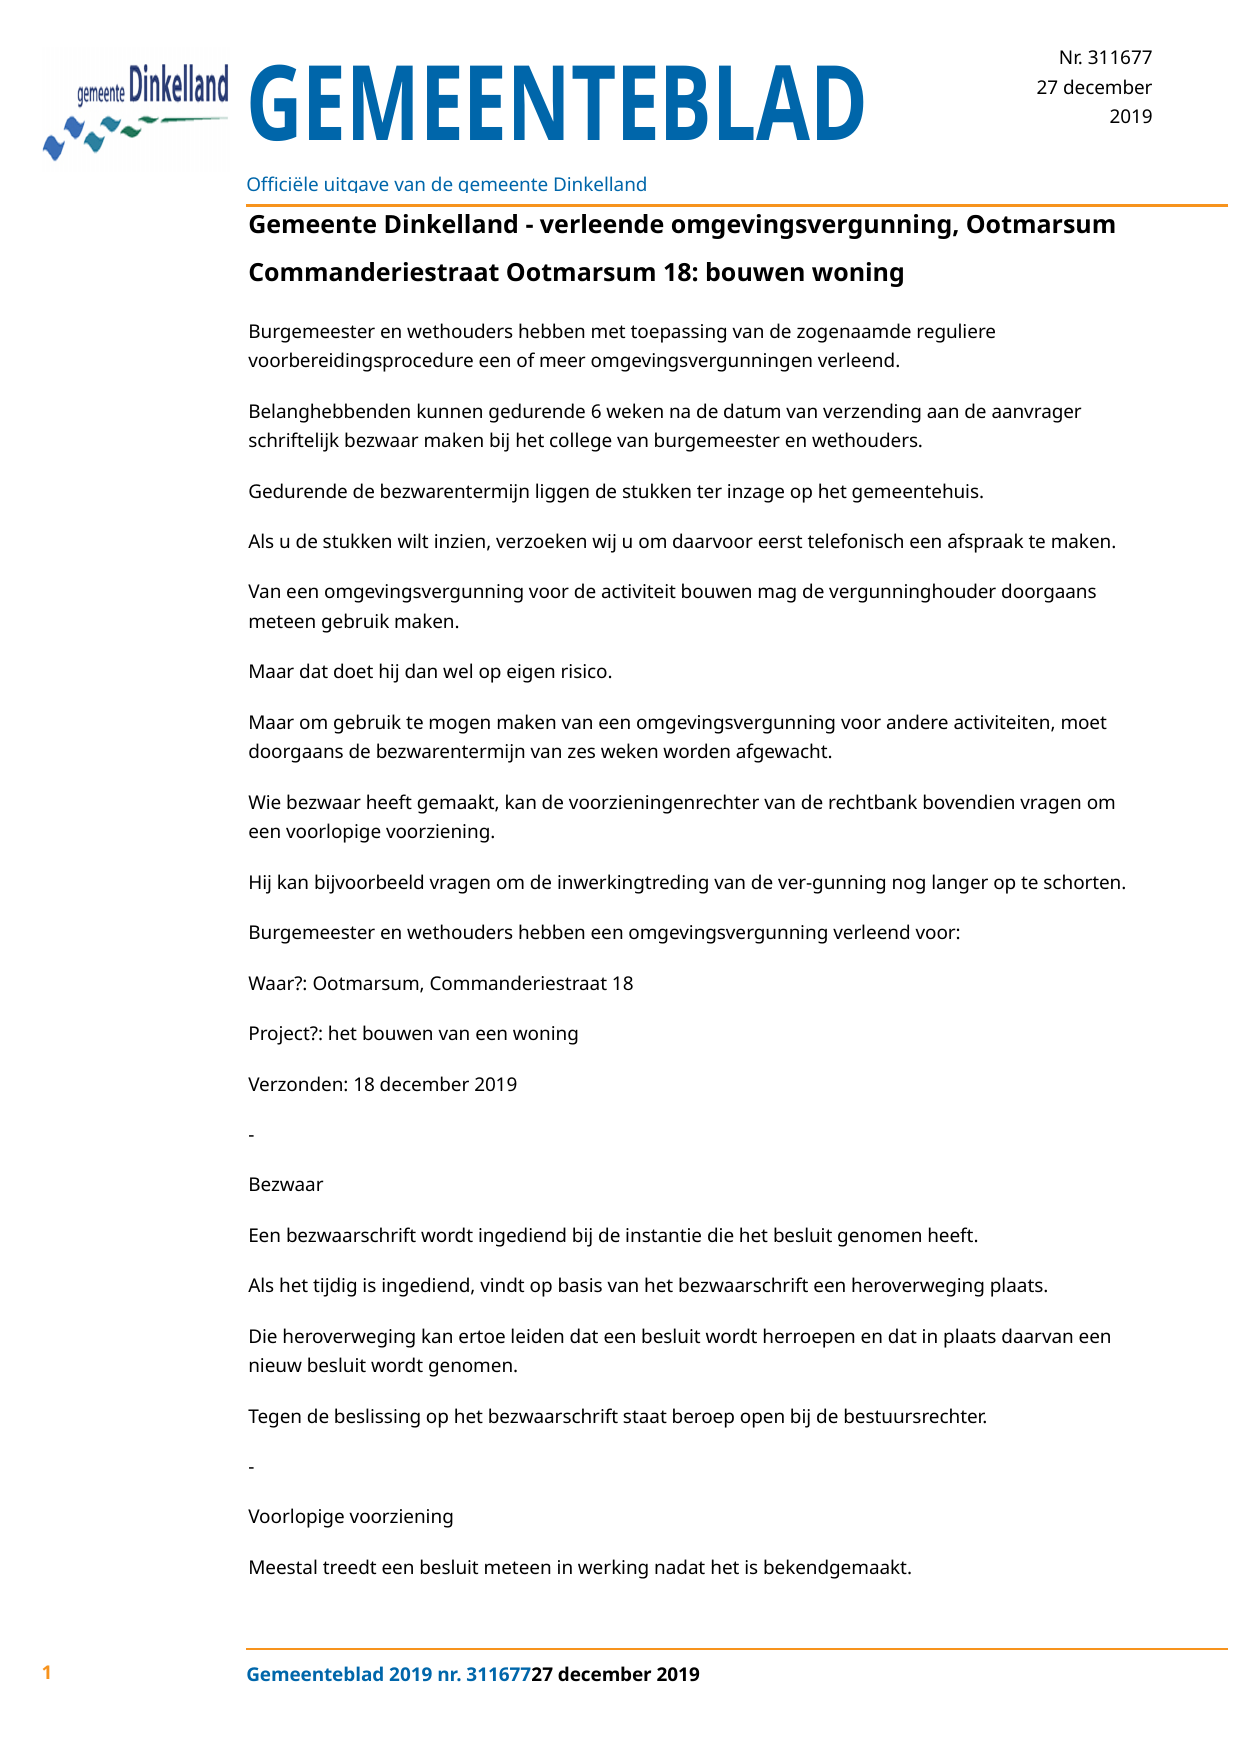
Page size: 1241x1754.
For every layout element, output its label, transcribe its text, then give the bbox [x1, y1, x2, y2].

text Burgemeester en wethouders hebben met toepassing van de zogenaamde reguliere voorbereidingsprocedure een of meer omgevingsvergunningen verleend. [248, 318, 1152, 373]
text Belanghebbenden kunnen gedurende 6 weken na de datum van verzending aan de aanvrager schriftelijk bezwaar maken bij het college van burgemeester en wethouders. [248, 398, 1152, 453]
text Project?: het bouwen van een woning [248, 1020, 1152, 1046]
text Burgemeester en wethouders hebben een omgevingsvergunning verleend voor: [248, 919, 1152, 945]
text Maar om gebruik te mogen maken van een omgevingsvergunning voor andere activiteiten, moet doorgaans de bezwarentermijn van zes weken worden afgewacht. [248, 709, 1152, 764]
text Voorlopige voorziening [248, 1504, 1152, 1529]
text Hij kan bijvoorbeeld vragen om de inwerkingtreding van de ver-gunning nog langer op te schorten. [248, 869, 1152, 895]
text Verzonden: 18 december 2019 [248, 1071, 1152, 1097]
text - [248, 1453, 1152, 1479]
text Die heroverweging kan ertoe leiden dat een besluit wordt herroepen en dat in plaats daarvan een nieuw besluit wordt genomen. [248, 1323, 1152, 1378]
text Tegen de beslissing op het bezwaarschrift staat beroep open bij de bestuursrechter. [248, 1403, 1152, 1429]
text Wie bezwaar heeft gemaakt, kan de voorzieningenrechter van de rechtbank bovendien vragen om een voorlopige voorziening. [248, 789, 1152, 844]
text Als u de stukken wilt inzien, verzoeken wij u om daarvoor eerst telefonisch een afspraak te maken. [248, 528, 1152, 554]
text Een bezwaarschrift wordt ingediend bij de instantie die het besluit genomen heeft. [248, 1222, 1152, 1248]
text Maar dat doet hij dan wel op eigen risico. [248, 659, 1152, 684]
text Gedurende de bezwarentermijn liggen de stukken ter inzage op het gemeentehuis. [248, 478, 1152, 504]
text Meestal treedt een besluit meteen in werking nadat het is bekendgemaakt. [248, 1554, 1152, 1580]
text Als het tijdig is ingediend, vindt op basis van het bezwaarschrift een heroverweging plaats. [248, 1272, 1152, 1298]
text - [248, 1121, 1152, 1147]
text Waar?: Ootmarsum, Commanderiestraat 18 [248, 970, 1152, 996]
text Bezwaar [248, 1172, 1152, 1197]
text Gemeente Dinkelland - verleende omgevingsvergunning, Ootmarsum Commanderiestraat Ootmarsum 18: bouwen woning [248, 207, 1152, 288]
picture [41, 47, 231, 172]
text Van een omgevingsvergunning voor de activiteit bouwen mag de vergunninghouder doorgaans meteen gebruik maken. [248, 579, 1152, 634]
